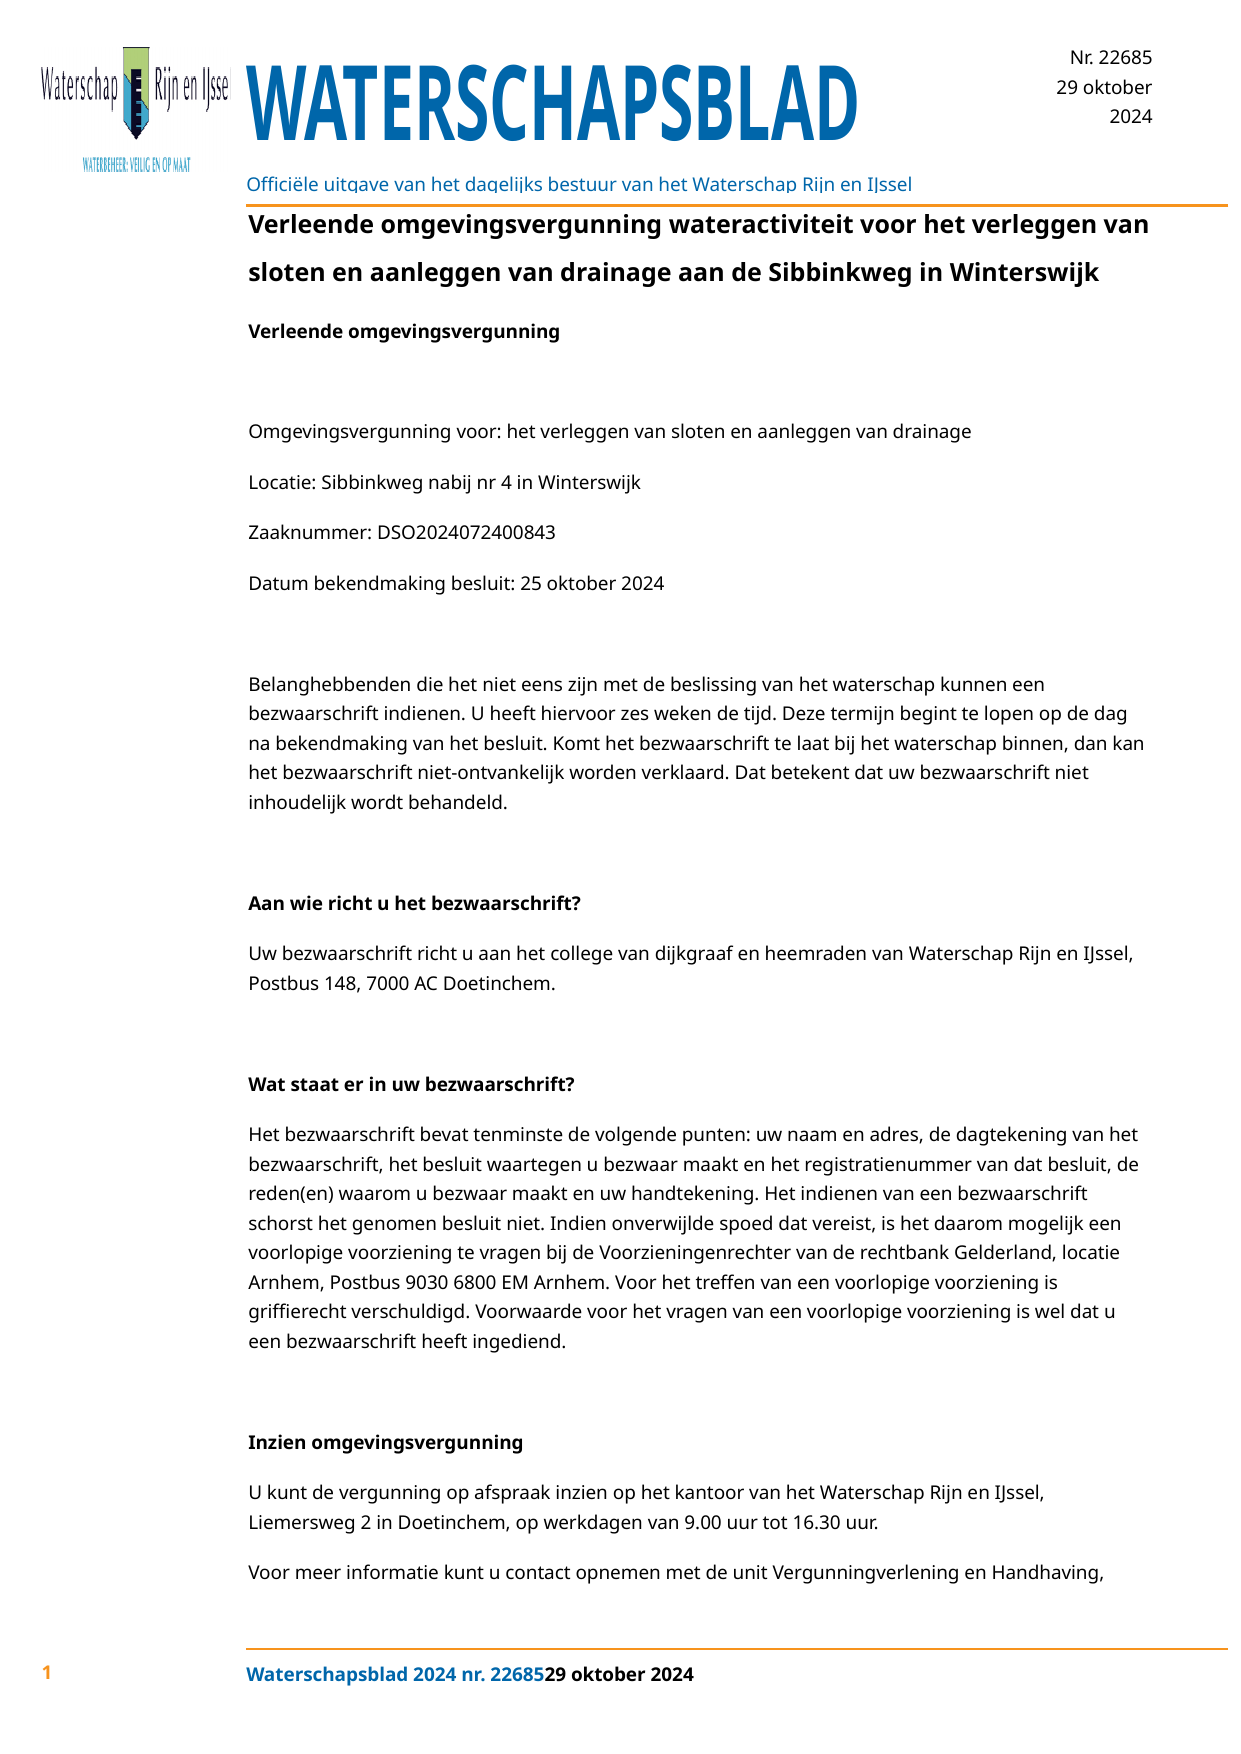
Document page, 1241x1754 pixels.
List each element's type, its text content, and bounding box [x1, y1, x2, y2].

text Inzien omgevingsvergunning [248, 1429, 1152, 1455]
text Uw bezwaarschrift richt u aan het college van dijkgraaf en heemraden van Waterschap Rijn en IJssel, Postbus 148, 7000 AC Doetinchem. [248, 940, 1152, 996]
text Verleende omgevingsvergunning wateractiviteit voor het verleggen van sloten en aanleggen van drainage aan de Sibbinkweg in Winterswijk [248, 207, 1152, 288]
text Belanghebbenden die het niet eens zijn met de beslissing van het waterschap kunnen een bezwaarschrift indienen. U heeft hiervoor zes weken de tijd. Deze termijn begint te lopen op de dag na bekendmaking van het besluit. Komt het bezwaarschrift te laat bij het waterschap binnen, dan kan het bezwaarschrift niet-ontvankelijk worden verklaard. Dat betekent dat uw bezwaarschrift niet inhoudelijk wordt behandeld. [248, 671, 1152, 815]
text Aan wie richt u het bezwaarschrift? [248, 890, 1152, 916]
text Verleende omgevingsvergunning [248, 318, 1152, 344]
text Zaaknummer: DSO2024072400843 [248, 519, 1152, 545]
text Locatie: Sibbinkweg nabij nr 4 in Winterswijk [248, 469, 1152, 495]
text Het bezwaarschrift bevat tenminste de volgende punten: uw naam en adres, de dagtekening van het bezwaarschrift, het besluit waartegen u bezwaar maakt en het registratienummer van dat besluit, de reden(en) waarom u bezwaar maakt en uw handtekening. Het indienen van een bezwaarschrift schorst het genomen besluit niet. Indien onverwijlde spoed dat vereist, is het daarom mogelijk een voorlopige voorziening te vragen bij de Voorzieningenrechter van de rechtbank Gelderland, locatie Arnhem, Postbus 9030 6800 EM Arnhem. Voor het treffen van een voorlopige voorziening is griffierecht verschuldigd. Voorwaarde voor het vragen van een voorlopige voorziening is wel dat u een bezwaarschrift heeft ingediend. [248, 1121, 1152, 1354]
text Datum bekendmaking besluit: 25 oktober 2024 [248, 570, 1152, 596]
text Voor meer informatie kunt u contact opnemen met de unit Vergunningverlening en Handhaving, [248, 1559, 1152, 1585]
picture [41, 47, 231, 172]
text U kunt de vergunning op afspraak inzien op het kantoor van het Waterschap Rijn en IJssel, Liemersweg 2 in Doetinchem, op werkdagen van 9.00 uur tot 16.30 uur. [248, 1479, 1152, 1535]
text Omgevingsvergunning voor: het verleggen van sloten en aanleggen van drainage [248, 419, 1152, 444]
text Wat staat er in uw bezwaarschrift? [248, 1071, 1152, 1097]
